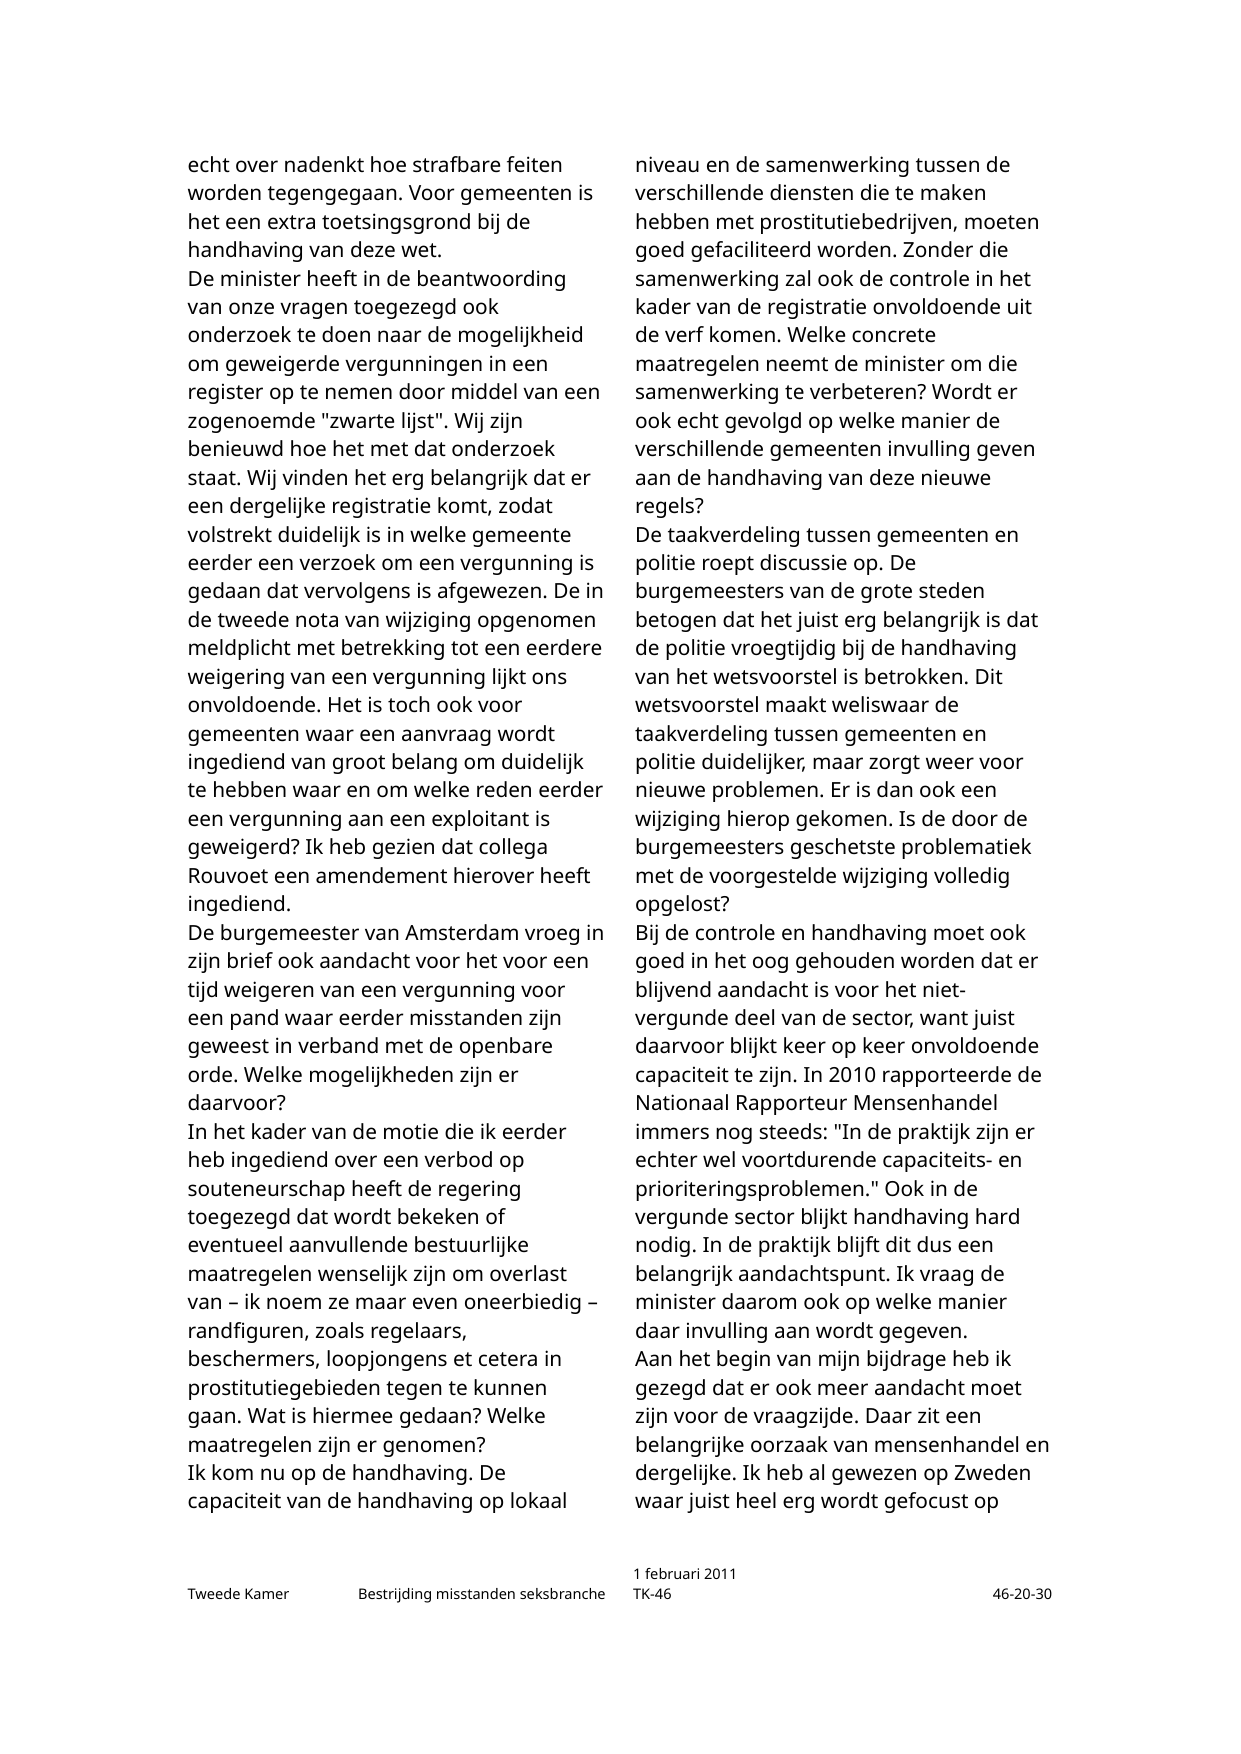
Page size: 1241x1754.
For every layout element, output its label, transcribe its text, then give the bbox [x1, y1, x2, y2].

text Aan het begin van mijn bijdrage heb ik gezegd dat er ook meer aandacht moet zijn voor de vraagzijde. Daar zit een belangrijke oorzaak van mensenhandel en dergelijke. Ik heb al gewezen op Zweden waar juist heel erg wordt gefocust op [635, 1344, 1053, 1515]
text In het kader van de motie die ik eerder heb ingediend over een verbod op souteneurschap heeft de regering toegezegd dat wordt bekeken of eventueel aanvullende bestuurlijke maatregelen wenselijk zijn om overlast van – ik noem ze maar even oneerbiedig – randfiguren, zoals regelaars, beschermers, loopjongens et cetera in prostitutiegebieden tegen te kunnen gaan. Wat is hiermee gedaan? Welke maatregelen zijn er genomen? [187, 1117, 605, 1458]
text echt over nadenkt hoe strafbare feiten worden tegengegaan. Voor gemeenten is het een extra toetsingsgrond bij de handhaving van deze wet. [187, 150, 605, 264]
text Ik kom nu op de handhaving. De capaciteit van de handhaving op lokaal [187, 1458, 605, 1515]
text niveau en de samenwerking tussen de verschillende diensten die te maken hebben met prostitutiebedrijven, moeten goed gefaciliteerd worden. Zonder die samenwerking zal ook de controle in het kader van de registratie onvoldoende uit de verf komen. Welke concrete maatregelen neemt de minister om die samenwerking te verbeteren? Wordt er ook echt gevolgd op welke manier de verschillende gemeenten invulling geven aan de handhaving van deze nieuwe regels? [635, 150, 1053, 520]
text De burgemeester van Amsterdam vroeg in zijn brief ook aandacht voor het voor een tijd weigeren van een vergunning voor een pand waar eerder misstanden zijn geweest in verband met de openbare orde. Welke mogelijkheden zijn er daarvoor? [187, 918, 605, 1117]
text Bij de controle en handhaving moet ook goed in het oog gehouden worden dat er blijvend aandacht is voor het niet-vergunde deel van de sector, want juist daarvoor blijkt keer op keer onvoldoende capaciteit te zijn. In 2010 rapporteerde de Nationaal Rapporteur Mensenhandel immers nog steeds: "In de praktijk zijn er echter wel voortdurende capaciteits- en prioriteringsproblemen." Ook in de vergunde sector blijkt handhaving hard nodig. In de praktijk blijft dit dus een belangrijk aandachtspunt. Ik vraag de minister daarom ook op welke manier daar invulling aan wordt gegeven. [635, 918, 1053, 1344]
text De minister heeft in de beantwoording van onze vragen toegezegd ook onderzoek te doen naar de mogelijkheid om geweigerde vergunningen in een register op te nemen door middel van een zogenoemde "zwarte lijst". Wij zijn benieuwd hoe het met dat onderzoek staat. Wij vinden het erg belangrijk dat er een dergelijke registratie komt, zodat volstrekt duidelijk is in welke gemeente eerder een verzoek om een vergunning is gedaan dat vervolgens is afgewezen. De in de tweede nota van wijziging opgenomen meldplicht met betrekking tot een eerdere weigering van een vergunning lijkt ons onvoldoende. Het is toch ook voor gemeenten waar een aanvraag wordt ingediend van groot belang om duidelijk te hebben waar en om welke reden eerder een vergunning aan een exploitant is geweigerd? Ik heb gezien dat collega Rouvoet een amendement hierover heeft ingediend. [187, 264, 605, 918]
text De taakverdeling tussen gemeenten en politie roept discussie op. De burgemeesters van de grote steden betogen dat het juist erg belangrijk is dat de politie vroegtijdig bij de handhaving van het wetsvoorstel is betrokken. Dit wetsvoorstel maakt weliswaar de taakverdeling tussen gemeenten en politie duidelijker, maar zorgt weer voor nieuwe problemen. Er is dan ook een wijziging hierop gekomen. Is de door de burgemeesters geschetste problematiek met de voorgestelde wijziging volledig opgelost? [635, 520, 1053, 918]
